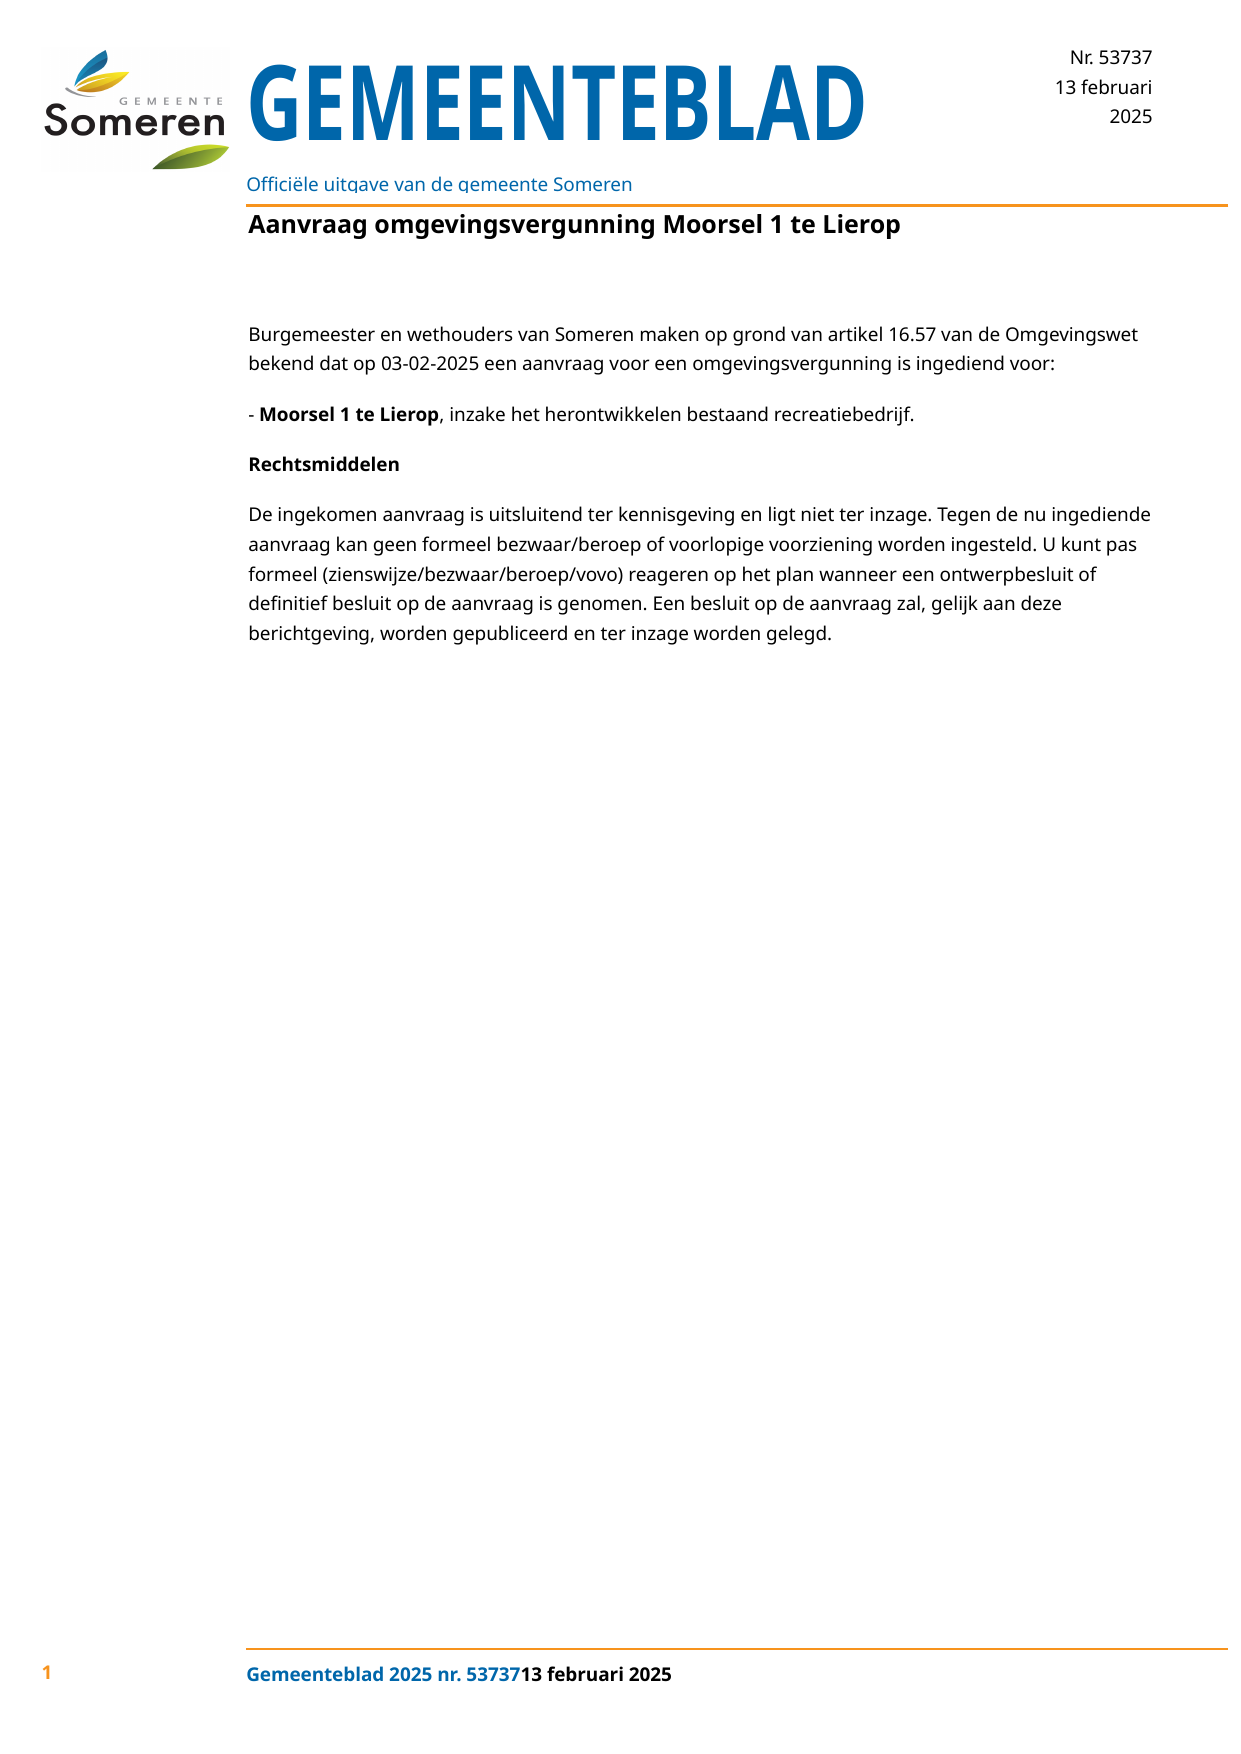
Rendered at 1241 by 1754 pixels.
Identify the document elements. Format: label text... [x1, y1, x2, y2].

text - Moorsel 1 te Lierop, inzake het herontwikkelen bestaand recreatiebedrijf. [248, 401, 1152, 426]
text Rechtsmiddelen [248, 451, 1152, 477]
text Burgemeester en wethouders van Someren maken op grond van artikel 16.57 van de Omgevingswet bekend dat op 03-02-2025 een aanvraag voor een omgevingsvergunning is ingediend voor: [248, 321, 1152, 376]
picture [41, 47, 231, 172]
text De ingekomen aanvraag is uitsluitend ter kennisgeving en ligt niet ter inzage. Tegen de nu ingediende aanvraag kan geen formeel bezwaar/beroep of voorlopige voorziening worden ingesteld. U kunt pas formeel (zienswijze/bezwaar/beroep/vovo) reageren op het plan wanneer een ontwerpbesluit of definitief besluit op de aanvraag is genomen. Een besluit op de aanvraag zal, gelijk aan deze berichtgeving, worden gepubliceerd en ter inzage worden gelegd. [248, 502, 1152, 646]
text Aanvraag omgevingsvergunning Moorsel 1 te Lierop [248, 207, 1152, 241]
